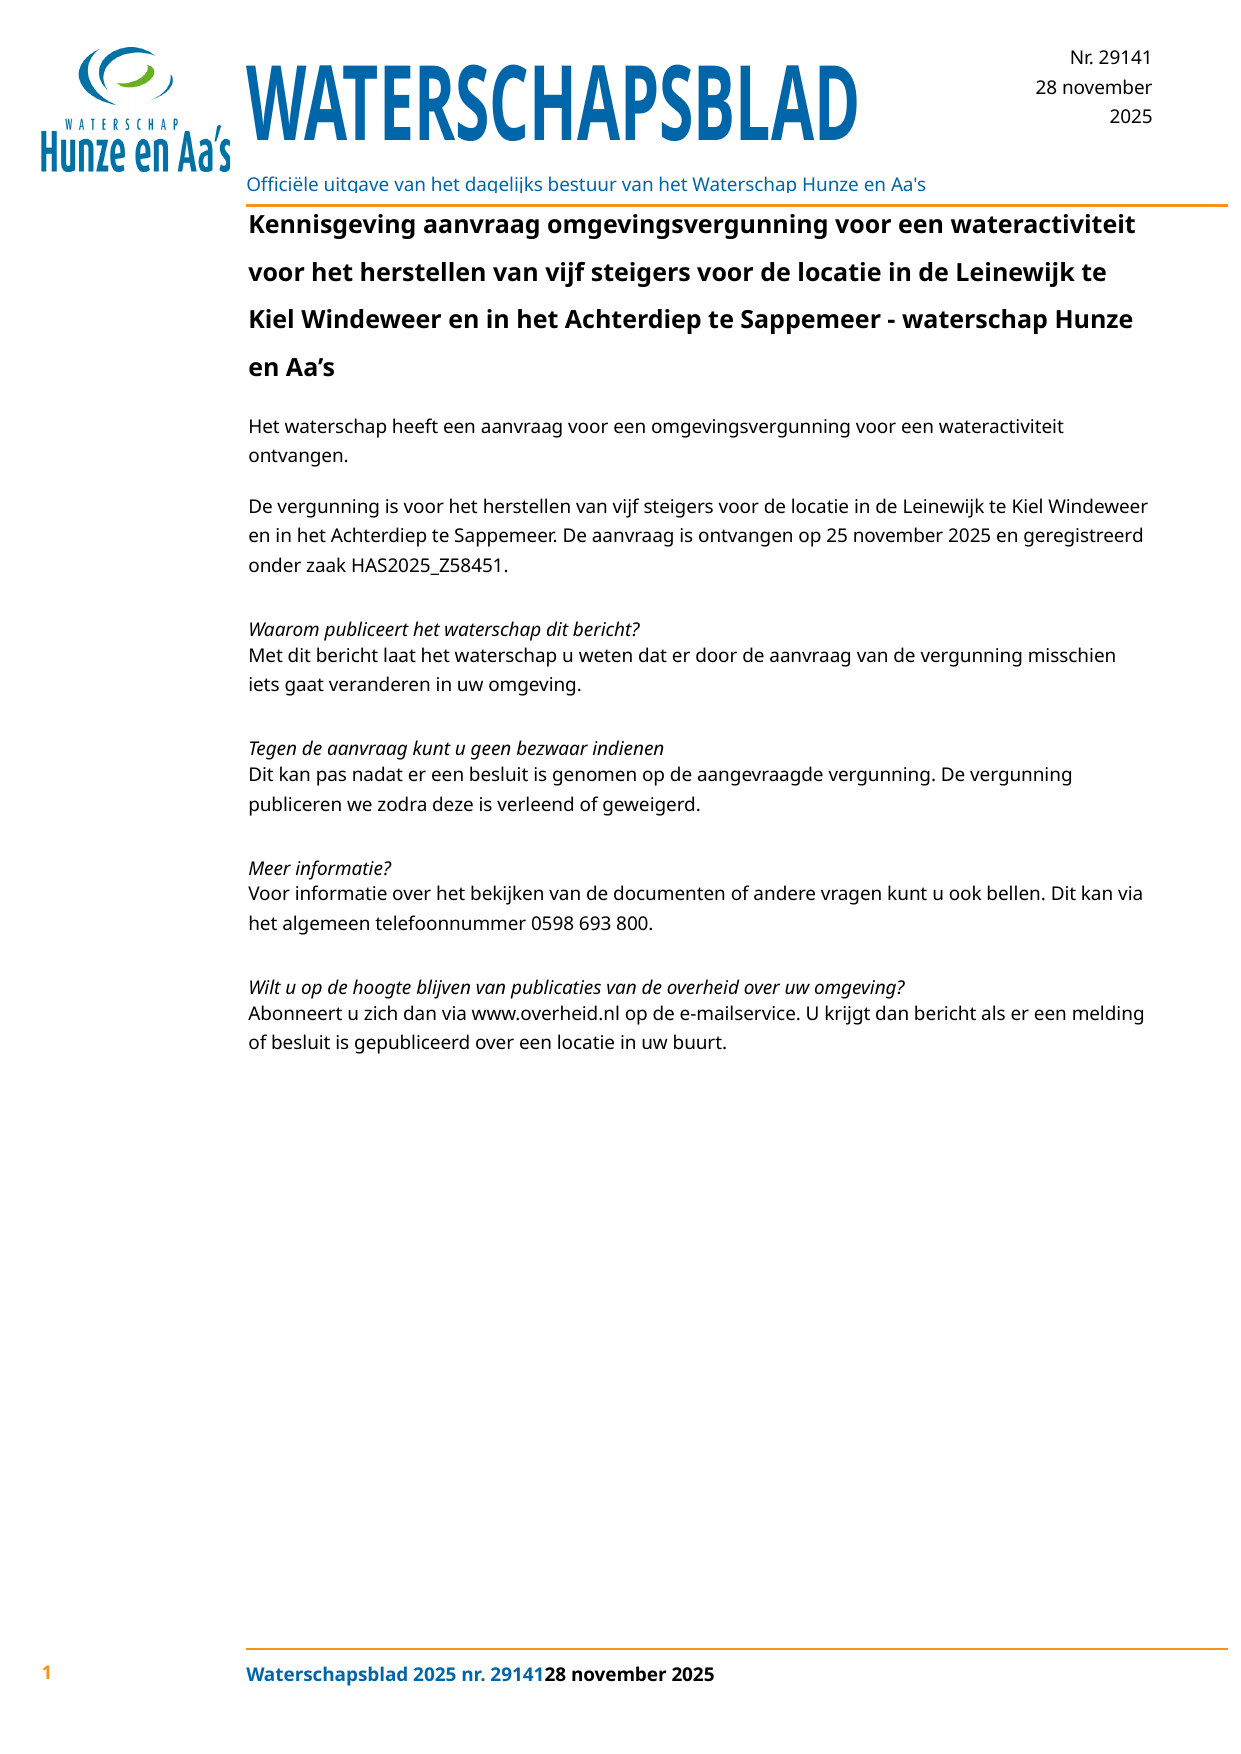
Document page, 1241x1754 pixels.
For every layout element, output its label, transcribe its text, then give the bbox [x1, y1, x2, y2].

text Tegen de aanvraag kunt u geen bezwaar indienen [248, 736, 1152, 761]
text Dit kan pas nadat er een besluit is genomen op de aangevraagde vergunning. De vergunning publiceren we zodra deze is verleend of geweigerd. [248, 761, 1152, 817]
text De vergunning is voor het herstellen van vijf steigers voor de locatie in de Leinewijk te Kiel Windeweer en in het Achterdiep te Sappemeer. De aanvraag is ontvangen op 25 november 2025 en geregistreerd onder zaak HAS2025_Z58451. [248, 493, 1152, 578]
picture [183, 163, 191, 172]
text Het waterschap heeft een aanvraag voor een omgevingsvergunning voor een wateractiviteit ontvangen. [248, 413, 1152, 468]
text Waarom publiceert het waterschap dit bericht? [248, 616, 1152, 642]
text Meer informatie? [248, 855, 1152, 881]
text Kennisgeving aanvraag omgevingsvergunning voor een wateractiviteit voor het herstellen van vijf steigers voor de locatie in de Leinewijk te Kiel Windeweer en in het Achterdiep te Sappemeer - waterschap Hunze en Aa’s [248, 207, 1152, 384]
text Abonneert u zich dan via www.overheid.nl op de e-mailservice. U krijgt dan bericht als er een melding of besluit is gepubliceerd over een locatie in uw buurt. [248, 1000, 1152, 1055]
picture [47, 154, 51, 172]
text Wilt u op de hoogte blijven van publicaties van de overheid over uw omgeving? [248, 974, 1152, 1000]
text Met dit bericht laat het waterschap u weten dat er door de aanvraag van de vergunning misschien iets gaat veranderen in uw omgeving. [248, 642, 1152, 697]
text Voor informatie over het bekijken van de documenten of andere vragen kunt u ook bellen. Dit kan via het algemeen telefoonnummer 0598 693 800. [248, 881, 1152, 936]
picture [226, 145, 231, 156]
picture [41, 47, 231, 172]
